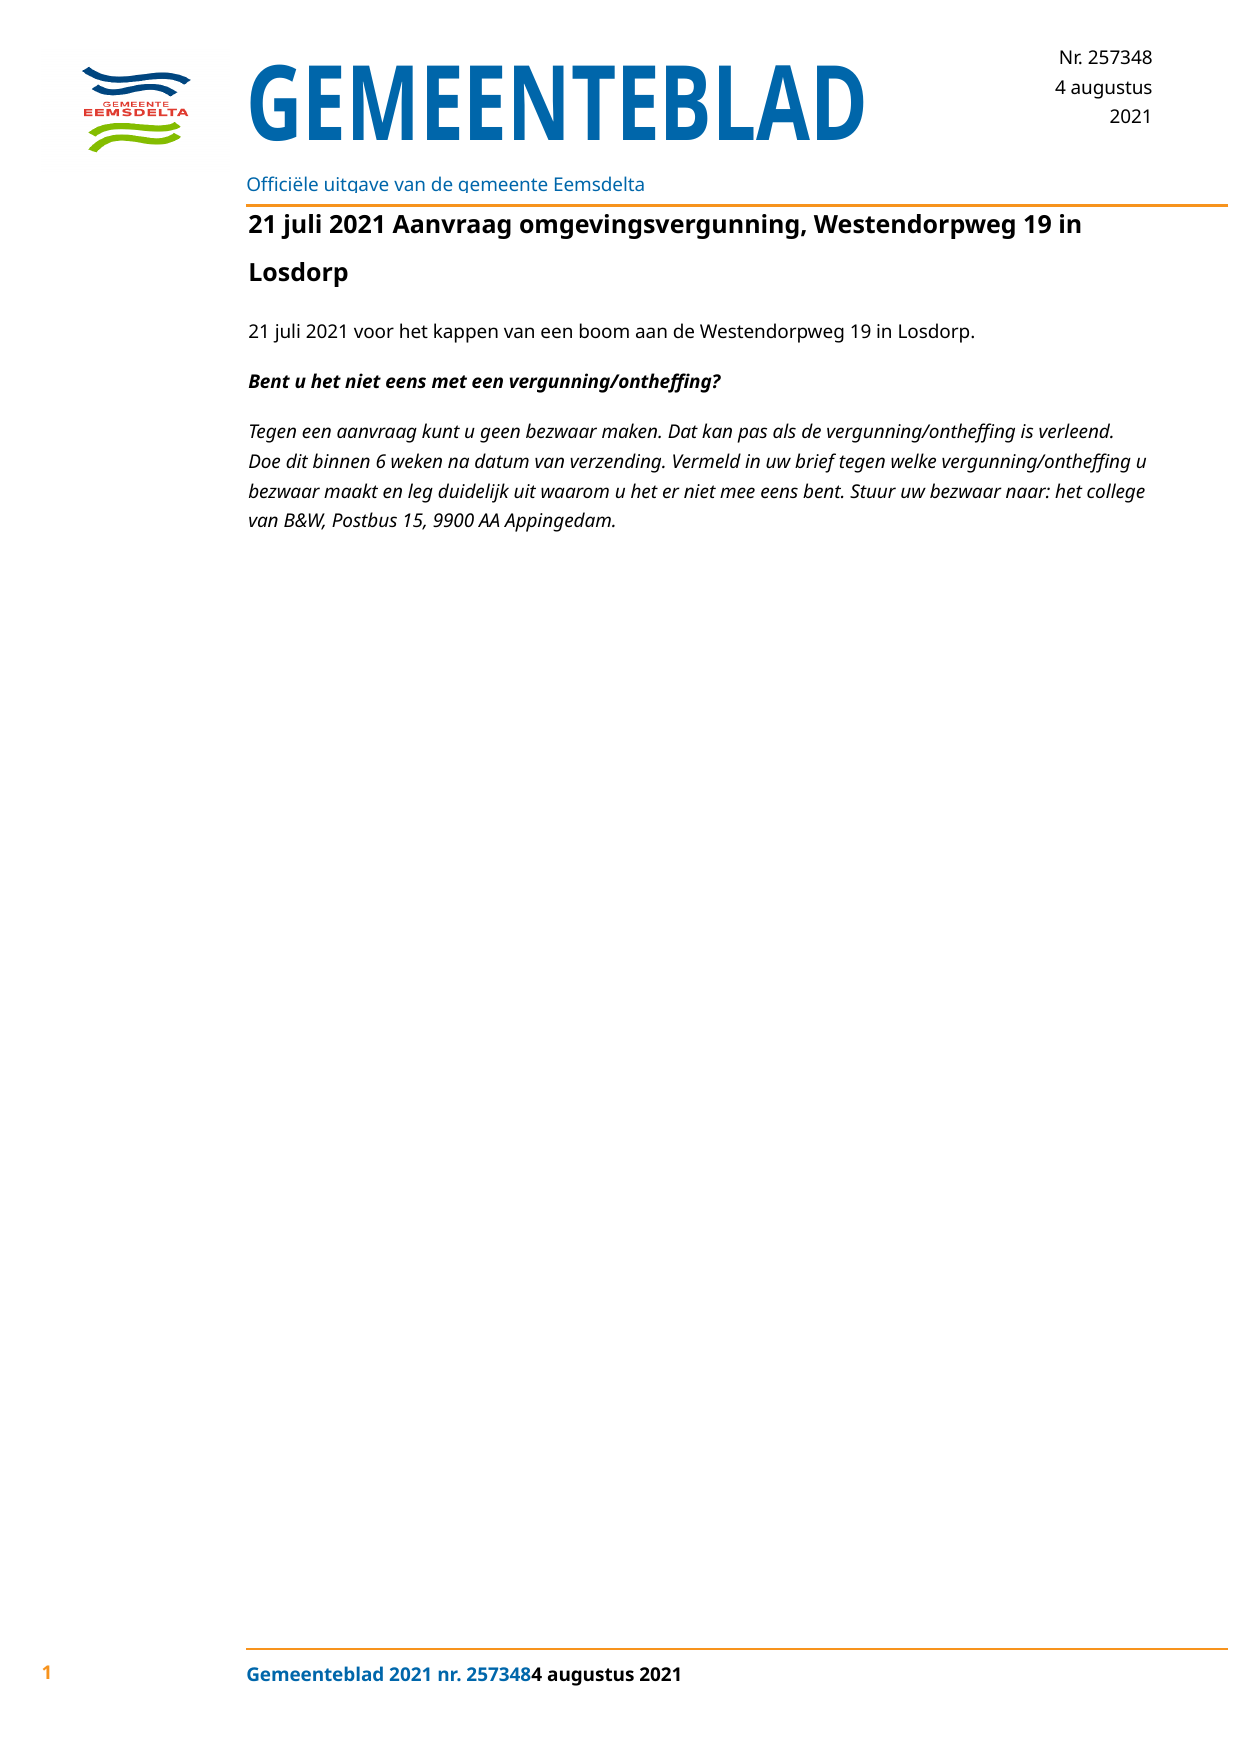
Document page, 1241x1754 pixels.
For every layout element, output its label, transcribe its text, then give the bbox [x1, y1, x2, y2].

text 21 juli 2021 voor het kappen van een boom aan de Westendorpweg 19 in Losdorp. [248, 318, 1152, 344]
picture [41, 47, 231, 172]
text Bent u het niet eens met een vergunning/ontheffing? [248, 368, 1152, 394]
text 21 juli 2021 Aanvraag omgevingsvergunning, Westendorpweg 19 in Losdorp [248, 207, 1152, 288]
text Tegen een aanvraag kunt u geen bezwaar maken. Dat kan pas als de vergunning/ontheffing is verleend. Doe dit binnen 6 weken na datum van verzending. Vermeld in uw brief tegen welke vergunning/ontheffing u bezwaar maakt en leg duidelijk uit waarom u het er niet mee eens bent. Stuur uw bezwaar naar: het college van B&W, Postbus 15, 9900 AA Appingedam. [248, 419, 1152, 533]
